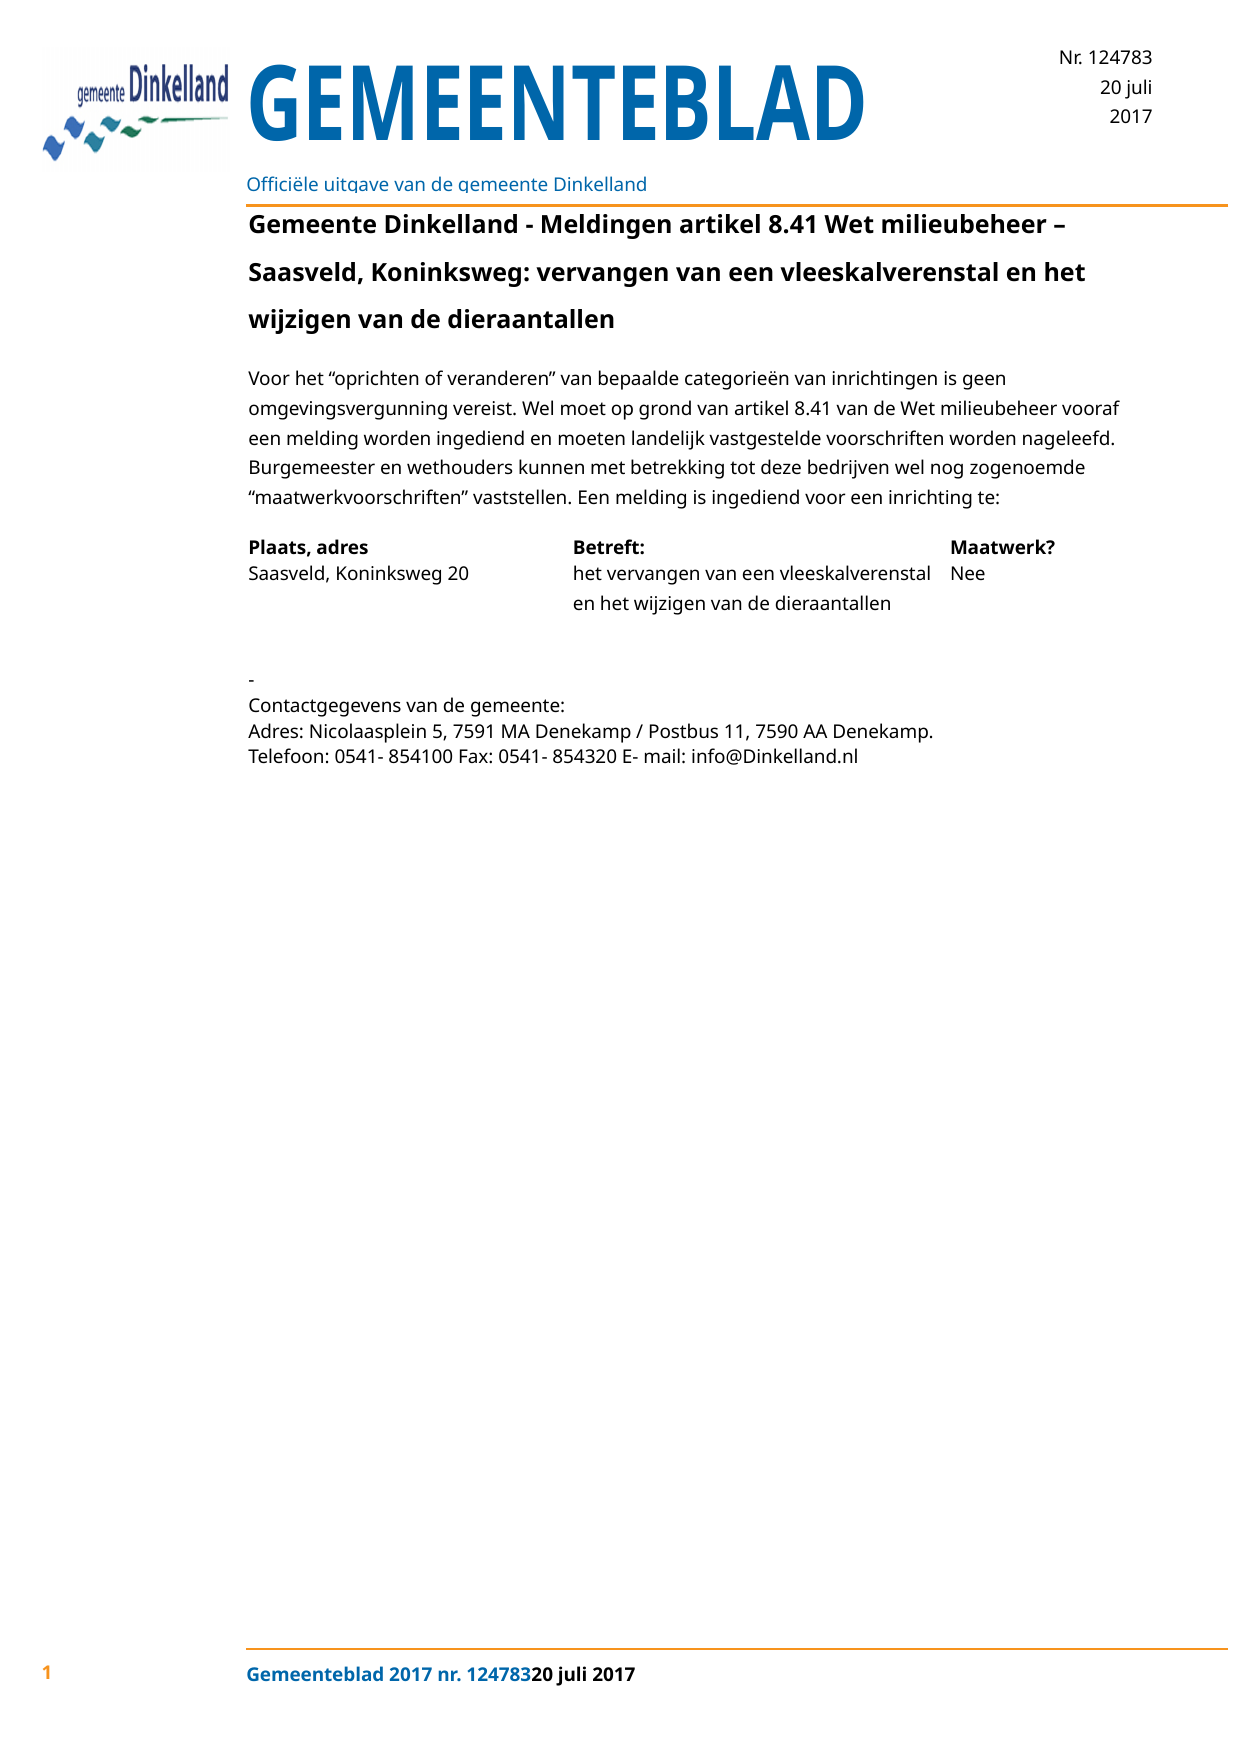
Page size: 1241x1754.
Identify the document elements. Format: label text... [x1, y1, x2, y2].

table_cell Nee [950, 560, 1152, 615]
table_cell Saasveld, Koninksweg 20 [248, 560, 573, 615]
table_header Plaats, adres [248, 534, 573, 560]
table_header Maatwerk? [950, 534, 1152, 560]
table_cell het vervangen van een vleeskalverenstal en het wijzigen van de dieraantallen [573, 560, 950, 615]
text Adres: Nicolaasplein 5, 7591 MA Denekamp / Postbus 11, 7590 AA Denekamp. [248, 718, 1152, 744]
text Gemeente Dinkelland - Meldingen artikel 8.41 Wet milieubeheer – Saasveld, Koninksweg: vervangen van een vleeskalverenstal en het wijzigen van de dieraantallen [248, 207, 1152, 336]
text Telefoon: 0541- 854100 Fax: 0541- 854320 E- mail: info@Dinkelland.nl [248, 744, 1152, 769]
text Voor het “oprichten of veranderen” van bepaalde categorieën van inrichtingen is geen omgevingsvergunning vereist. Wel moet op grond van artikel 8.41 van de Wet milieubeheer vooraf een melding worden ingediend en moeten landelijk vastgestelde voorschriften worden nageleefd. Burgemeester en wethouders kunnen met betrekking tot deze bedrijven wel nog zogenoemde “maatwerkvoorschriften” vaststellen. Een melding is ingediend voor een inrichting te: [248, 366, 1152, 509]
picture [41, 47, 231, 172]
text Contactgegevens van de gemeente: [248, 692, 1152, 718]
table_header Betreft: [573, 534, 950, 560]
text - [248, 666, 1152, 692]
